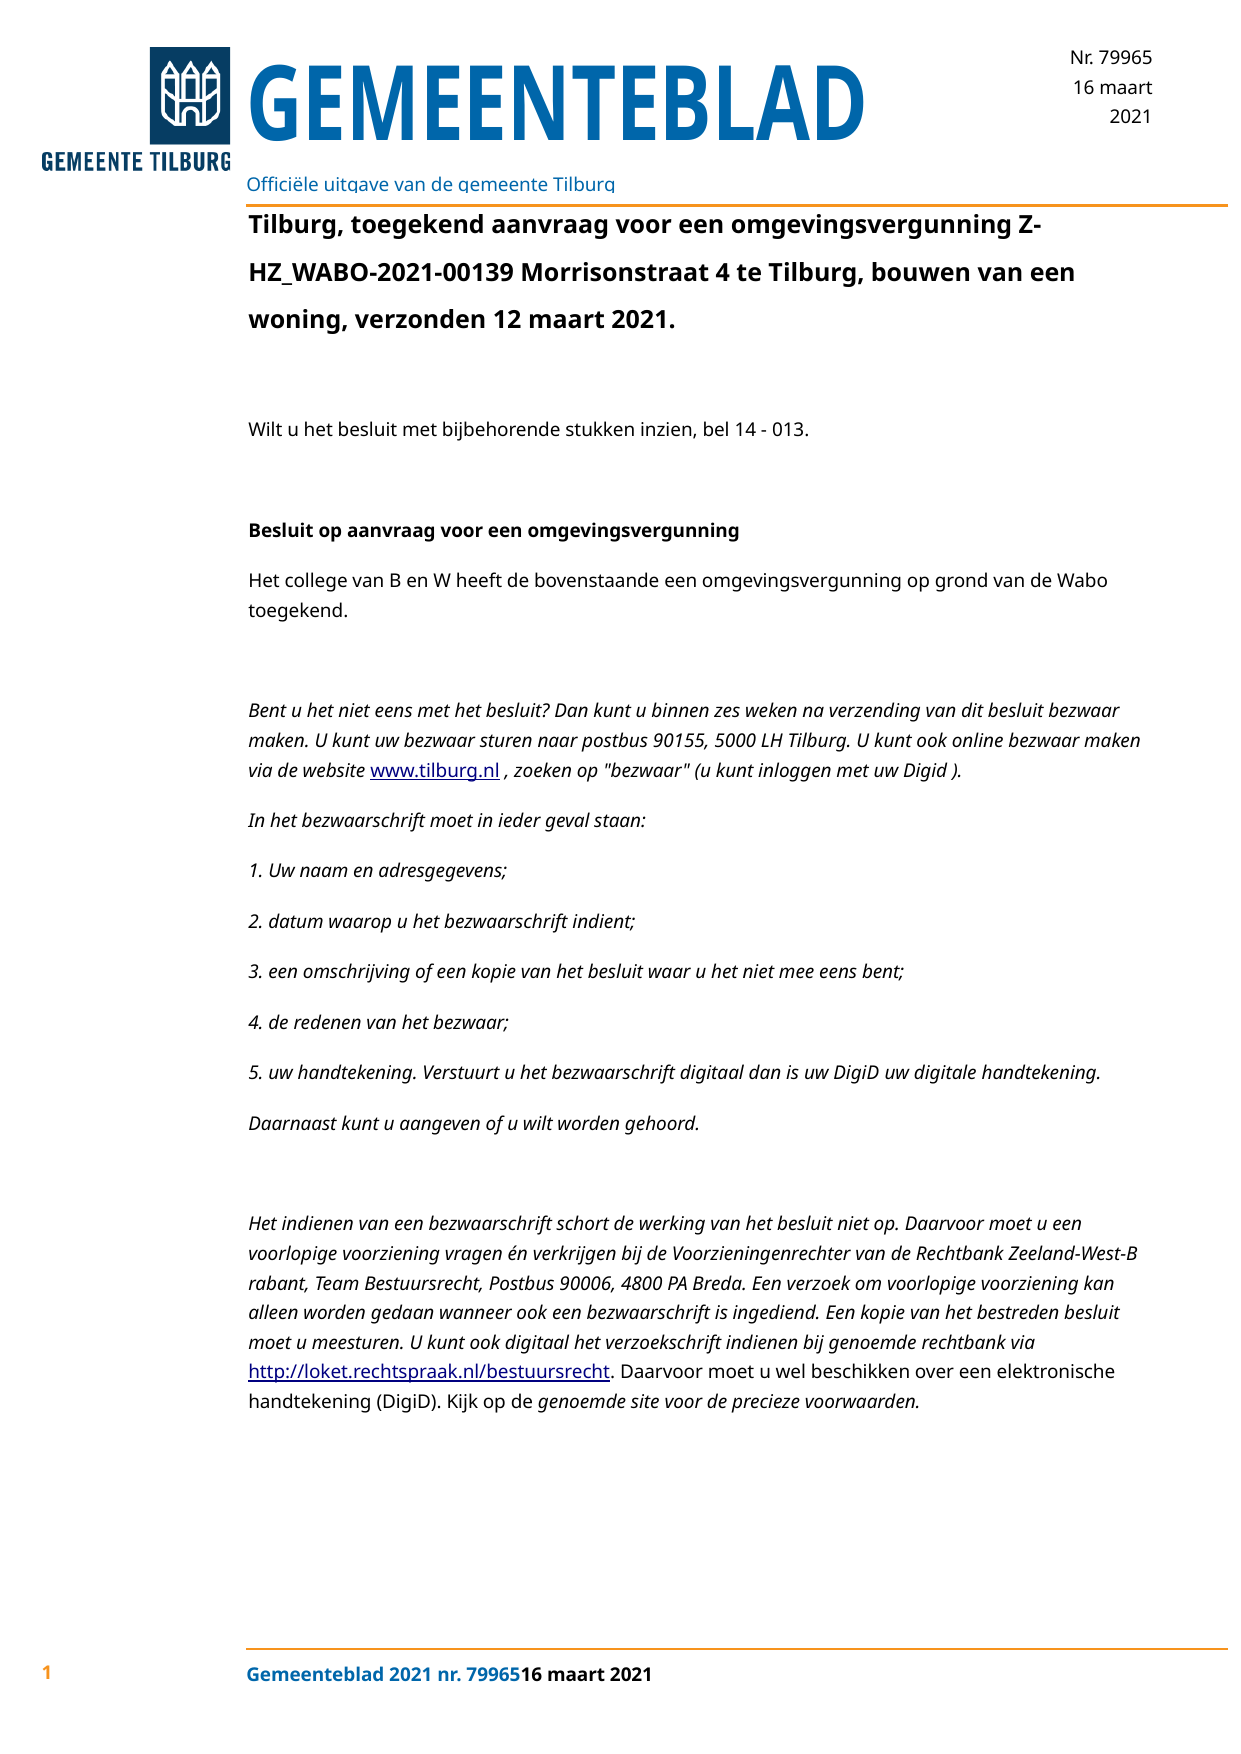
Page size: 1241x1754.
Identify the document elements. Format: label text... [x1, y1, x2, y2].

text 3. een omschrijving of een kopie van het besluit waar u het niet mee eens bent; [248, 958, 1152, 984]
text Bent u het niet eens met het besluit? Dan kunt u binnen zes weken na verzending van dit besluit bezwaar maken. U kunt uw bezwaar sturen naar postbus 90155, 5000 LH Tilburg. U kunt ook online bezwaar maken via de website www.tilburg.nl , zoeken op "bezwaar" (u kunt inloggen met uw Digid ). [248, 698, 1152, 782]
text 4. de redenen van het bezwaar; [248, 1009, 1152, 1034]
text 1. Uw naam en adresgegevens; [248, 858, 1152, 883]
text Wilt u het besluit met bijbehorende stukken inzien, bel 14 - 013. [248, 416, 1152, 442]
text Daarnaast kunt u aangeven of u wilt worden gehoord. [248, 1110, 1152, 1135]
text Besluit op aanvraag voor een omgevingsvergunning [248, 517, 1152, 542]
picture [41, 47, 231, 172]
text 2. datum waarop u het bezwaarschrift indient; [248, 908, 1152, 934]
text In het bezwaarschrift moet in ieder geval staan: [248, 807, 1152, 833]
text 5. uw handtekening. Verstuurt u het bezwaarschrift digitaal dan is uw DigiD uw digitale handtekening. [248, 1059, 1152, 1085]
text Het college van B en W heeft de bovenstaande een omgevingsvergunning op grond van de Wabo toegekend. [248, 567, 1152, 622]
text Tilburg, toegekend aanvraag voor een omgevingsvergunning Z-HZ_WABO-2021-00139 Morrisonstraat 4 te Tilburg, bouwen van een woning, verzonden 12 maart 2021. [248, 207, 1152, 336]
text Het indienen van een bezwaarschrift schort de werking van het besluit niet op. Daarvoor moet u een voorlopige voorziening vragen én verkrijgen bij de Voorzieningenrechter van de Rechtbank Zeeland-West-B rabant, Team Bestuursrecht, Postbus 90006, 4800 PA Breda. Een verzoek om voorlopige voorziening kan alleen worden gedaan wanneer ook een bezwaarschrift is ingediend. Een kopie van het bestreden besluit moet u meesturen. U kunt ook digitaal het verzoekschrift indienen bij genoemde rechtbank via http://loket.rechtspraak.nl/bestuursrecht. Daarvoor moet u wel beschikken over een elektronische handtekening (DigiD). Kijk op de genoemde site voor de precieze voorwaarden. [248, 1211, 1152, 1414]
